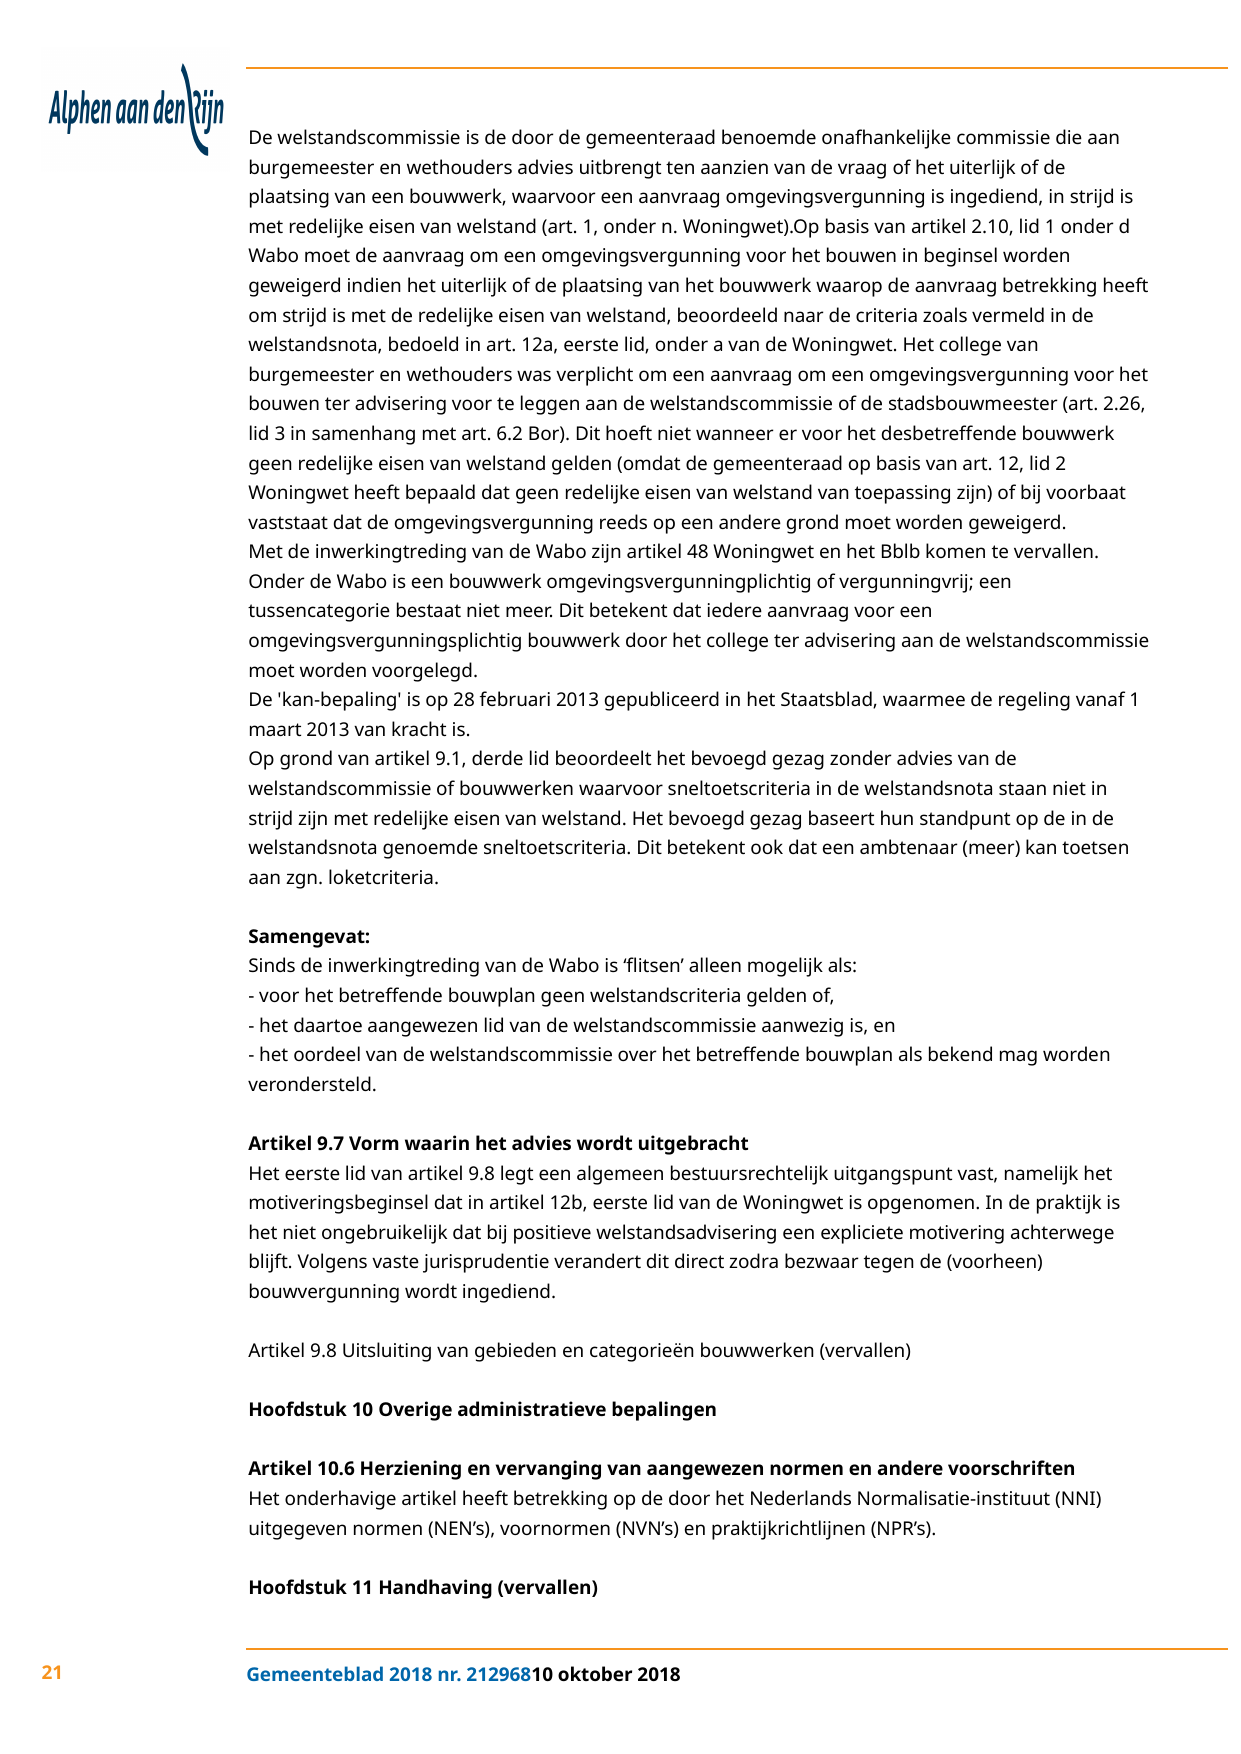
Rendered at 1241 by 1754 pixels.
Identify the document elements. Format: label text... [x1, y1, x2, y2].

text De 'kan-bepaling' is op 28 februari 2013 gepubliceerd in het Staatsblad, waarmee de regeling vanaf 1 maart 2013 van kracht is. [248, 686, 1152, 742]
text Artikel 9.8 Uitsluiting van gebieden en categorieën bouwwerken (vervallen) [248, 1337, 1152, 1363]
text Het onderhavige artikel heeft betrekking op de door het Nederlands Normalisatie-instituut (NNI) uitgegeven normen (NEN’s), voornormen (NVN’s) en praktijkrichtlijnen (NPR’s). [248, 1485, 1152, 1541]
picture [41, 47, 231, 172]
text - voor het betreffende bouwplan geen welstandscriteria gelden of, [248, 982, 1152, 1008]
text Artikel 9.7 Vorm waarin het advies wordt uitgebracht [248, 1130, 1152, 1156]
text Hoofdstuk 11 Handhaving (vervallen) [248, 1574, 1152, 1600]
text Hoofdstuk 10 Overige administratieve bepalingen [248, 1396, 1152, 1422]
text Met de inwerkingtreding van de Wabo zijn artikel 48 Woningwet en het Bblb komen te vervallen. Onder de Wabo is een bouwwerk omgevingsvergunningplichtig of vergunningvrij; een tussencategorie bestaat niet meer. Dit betekent dat iedere aanvraag voor een omgevingsvergunningsplichtig bouwwerk door het college ter advisering aan de welstandscommissie moet worden voorgelegd. [248, 538, 1152, 683]
text Op grond van artikel 9.1, derde lid beoordeelt het bevoegd gezag zonder advies van de welstandscommissie of bouwwerken waarvoor sneltoetscriteria in de welstandsnota staan niet in strijd zijn met redelijke eisen van welstand. Het bevoegd gezag baseert hun standpunt op de in de welstandsnota genoemde sneltoetscriteria. Dit betekent ook dat een ambtenaar (meer) kan toetsen aan zgn. loketcriteria. [248, 746, 1152, 890]
text - het daartoe aangewezen lid van de welstandscommissie aanwezig is, en [248, 1012, 1152, 1038]
text De welstandscommissie is de door de gemeenteraad benoemde onafhankelijke commissie die aan burgemeester en wethouders advies uitbrengt ten aanzien van de vraag of het uiterlijk of de plaatsing van een bouwwerk, waarvoor een aanvraag omgevingsvergunning is ingediend, in strijd is met redelijke eisen van welstand (art. 1, onder n. Woningwet).Op basis van artikel 2.10, lid 1 onder d Wabo moet de aanvraag om een omgevingsvergunning voor het bouwen in beginsel worden geweigerd indien het uiterlijk of de plaatsing van het bouwwerk waarop de aanvraag betrekking heeft om strijd is met de redelijke eisen van welstand, beoordeeld naar de criteria zoals vermeld in de welstandsnota, bedoeld in art. 12a, eerste lid, onder a van de Woningwet. Het college van burgemeester en wethouders was verplicht om een aanvraag om een omgevingsvergunning voor het bouwen ter advisering voor te leggen aan de welstandscommissie of de stadsbouwmeester (art. 2.26, lid 3 in samenhang met art. 6.2 Bor). Dit hoeft niet wanneer er voor het desbetreffende bouwwerk geen redelijke eisen van welstand gelden (omdat de gemeenteraad op basis van art. 12, lid 2 Woningwet heeft bepaald dat geen redelijke eisen van welstand van toepassing zijn) of bij voorbaat vaststaat dat de omgevingsvergunning reeds op een andere grond moet worden geweigerd. [248, 124, 1152, 535]
text - het oordeel van de welstandscommissie over het betreffende bouwplan als bekend mag worden verondersteld. [248, 1041, 1152, 1097]
text Het eerste lid van artikel 9.8 legt een algemeen bestuursrechtelijk uitgangspunt vast, namelijk het motiveringsbeginsel dat in artikel 12b, eerste lid van de Woningwet is opgenomen. In de praktijk is het niet ongebruikelijk dat bij positieve welstandsadvisering een expliciete motivering achterwege blijft. Volgens vaste jurisprudentie verandert dit direct zodra bezwaar tegen de (voorheen) bouwvergunning wordt ingediend. [248, 1160, 1152, 1304]
text Samengevat: [248, 923, 1152, 949]
text Artikel 10.6 Herziening en vervanging van aangewezen normen en andere voorschriften [248, 1456, 1152, 1481]
text Sinds de inwerkingtreding van de Wabo is ‘flitsen’ alleen mogelijk als: [248, 953, 1152, 978]
